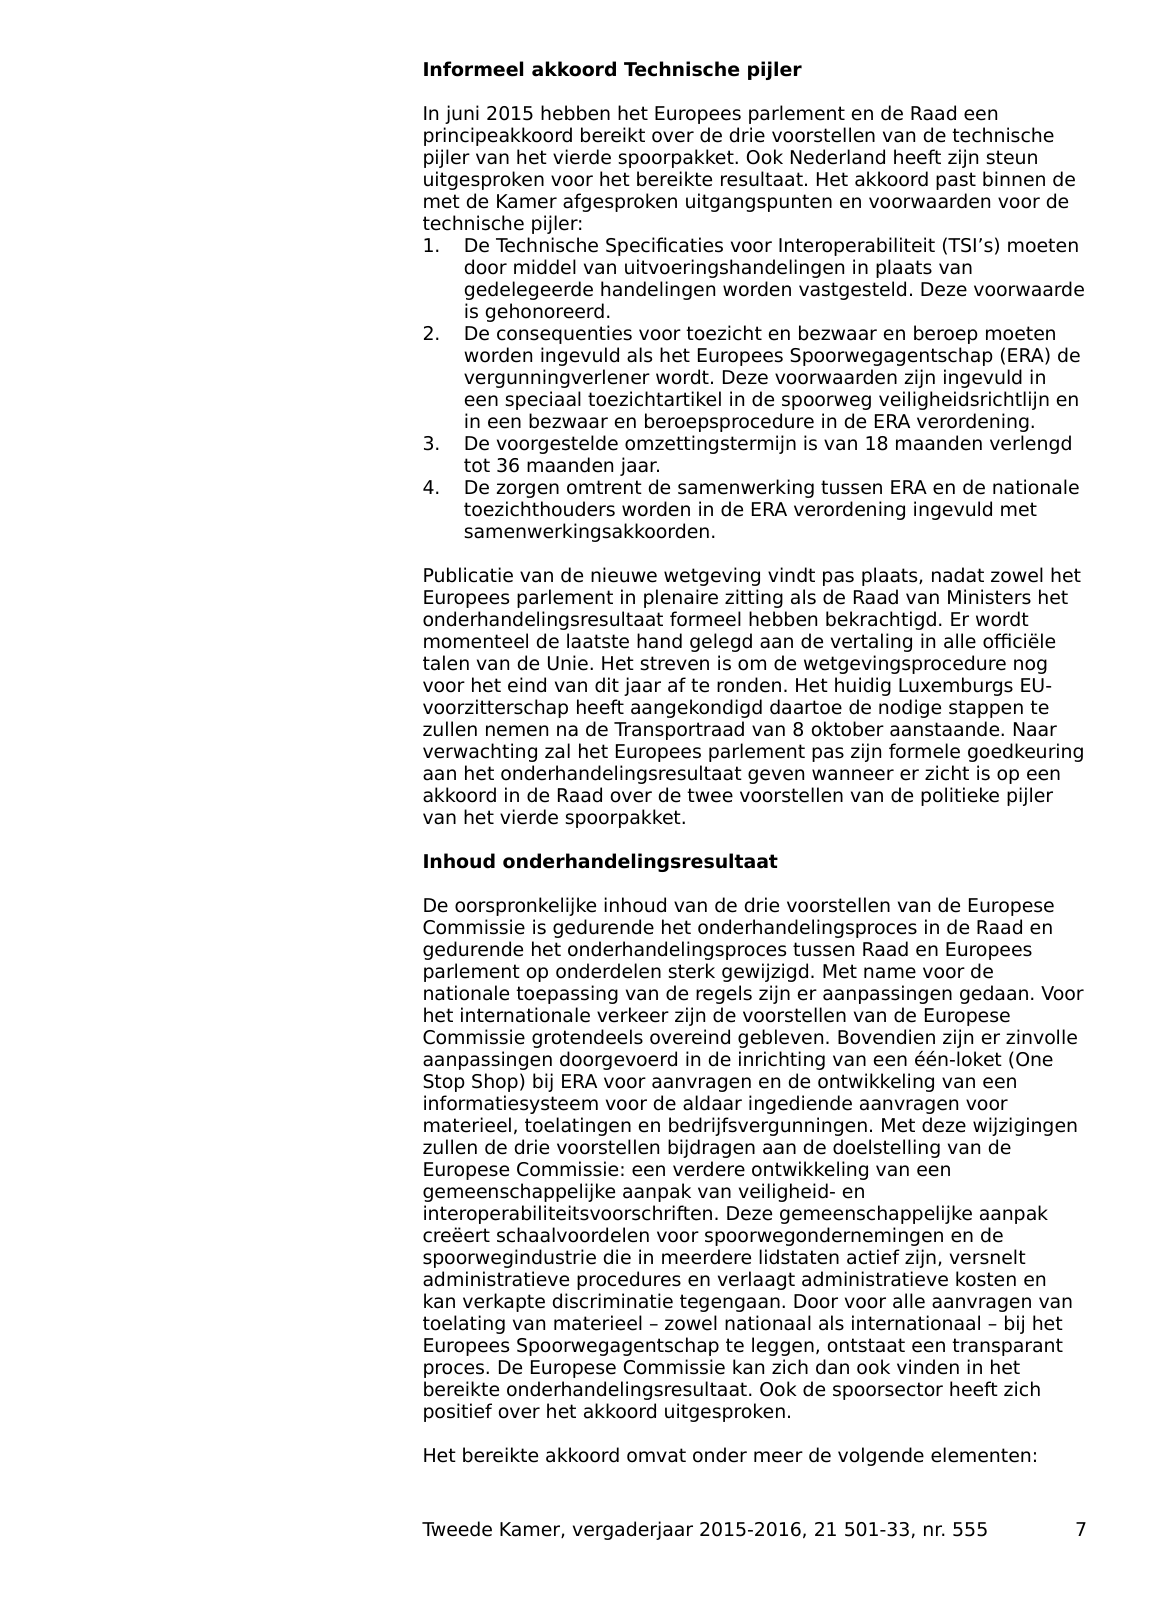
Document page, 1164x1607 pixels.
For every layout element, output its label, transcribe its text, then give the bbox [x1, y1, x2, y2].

text 1. De Technische Specificaties voor Interoperabiliteit (TSI’s) moeten door middel van uitvoeringshandelingen in plaats van gedelegeerde handelingen worden vastgesteld. Deze voorwaarde is gehonoreerd. [422, 235, 1087, 323]
text 4. De zorgen omtrent de samenwerking tussen ERA en de nationale toezichthouders worden in de ERA verordening ingevuld met samenwerkingsakkoorden. [422, 477, 1087, 543]
text Het bereikte akkoord omvat onder meer de volgende elementen: [422, 1445, 1087, 1467]
subtitle Informeel akkoord Technische pijler [422, 59, 1087, 81]
text Publicatie van de nieuwe wetgeving vindt pas plaats, nadat zowel het Europees parlement in plenaire zitting als de Raad van Ministers het onderhandelingsresultaat formeel hebben bekrachtigd. Er wordt momenteel de laatste hand gelegd aan de vertaling in alle officiële talen van de Unie. Het streven is om de wetgevingsprocedure nog voor het eind van dit jaar af te ronden. Het huidig Luxemburgs EU-voorzitterschap heeft aangekondigd daartoe de nodige stappen te zullen nemen na de Transportraad van 8 oktober aanstaande. Naar verwachting zal het Europees parlement pas zijn formele goedkeuring aan het onderhandelingsresultaat geven wanneer er zicht is op een akkoord in de Raad over de twee voorstellen van de politieke pijler van het vierde spoorpakket. [422, 565, 1087, 829]
text 3. De voorgestelde omzettingstermijn is van 18 maanden verlengd tot 36 maanden jaar. [422, 433, 1087, 477]
text In juni 2015 hebben het Europees parlement en de Raad een principeakkoord bereikt over de drie voorstellen van de technische pijler van het vierde spoorpakket. Ook Nederland heeft zijn steun uitgesproken voor het bereikte resultaat. Het akkoord past binnen de met de Kamer afgesproken uitgangspunten en voorwaarden voor de technische pijler: [422, 103, 1087, 235]
subtitle Inhoud onderhandelingsresultaat [422, 851, 1087, 873]
text 2. De consequenties voor toezicht en bezwaar en beroep moeten worden ingevuld als het Europees Spoorwegagentschap (ERA) de vergunningverlener wordt. Deze voorwaarden zijn ingevuld in een speciaal toezichtartikel in de spoorweg veiligheidsrichtlijn en in een bezwaar en beroepsprocedure in de ERA verordening. [422, 323, 1087, 433]
text De oorspronkelijke inhoud van de drie voorstellen van de Europese Commissie is gedurende het onderhandelingsproces in de Raad en gedurende het onderhandelingsproces tussen Raad en Europees parlement op onderdelen sterk gewijzigd. Met name voor de nationale toepassing van de regels zijn er aanpassingen gedaan. Voor het internationale verkeer zijn de voorstellen van de Europese Commissie grotendeels overeind gebleven. Bovendien zijn er zinvolle aanpassingen doorgevoerd in de inrichting van een één-loket (One Stop Shop) bij ERA voor aanvragen en de ontwikkeling van een informatiesysteem voor de aldaar ingediende aanvragen voor materieel, toelatingen en bedrijfsvergunningen. Met deze wijzigingen zullen de drie voorstellen bijdragen aan de doelstelling van de Europese Commissie: een verdere ontwikkeling van een gemeenschappelijke aanpak van veiligheid- en interoperabiliteitsvoorschriften. Deze gemeenschappelijke aanpak creëert schaalvoordelen voor spoorwegondernemingen en de spoorwegindustrie die in meerdere lidstaten actief zijn, versnelt administratieve procedures en verlaagt administratieve kosten en kan verkapte discriminatie tegengaan. Door voor alle aanvragen van toelating van materieel – zowel nationaal als internationaal – bij het Europees Spoorwegagentschap te leggen, ontstaat een transparant proces. De Europese Commissie kan zich dan ook vinden in het bereikte onderhandelingsresultaat. Ook de spoorsector heeft zich positief over het akkoord uitgesproken. [422, 895, 1087, 1423]
